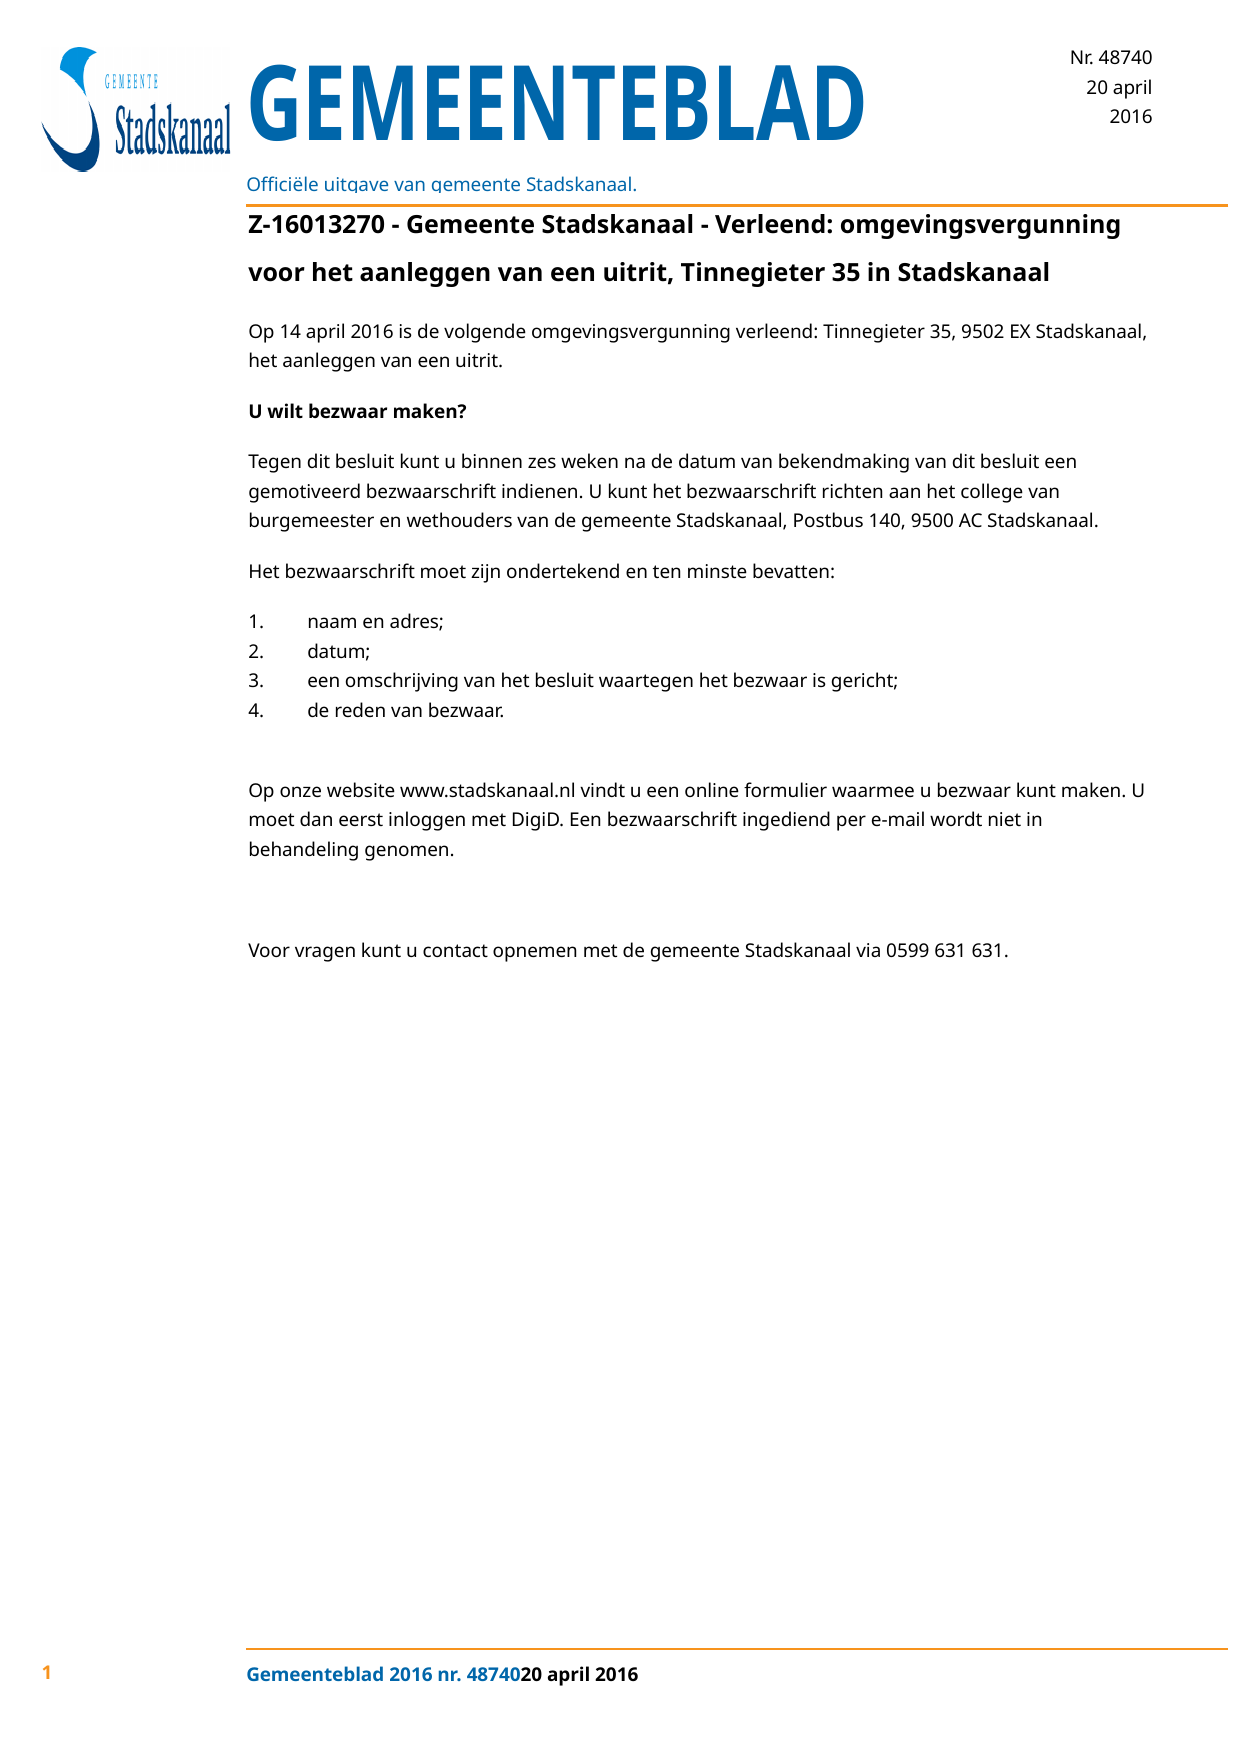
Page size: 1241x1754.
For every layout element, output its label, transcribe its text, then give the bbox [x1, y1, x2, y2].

text U wilt bezwaar maken? [248, 398, 1152, 424]
list de reden van bezwaar. [248, 697, 1152, 723]
list een omschrijving van het besluit waartegen het bezwaar is gericht; [248, 667, 1152, 693]
text Voor vragen kunt u contact opnemen met de gemeente Stadskanaal via 0599 631 631. [248, 937, 1152, 963]
text Het bezwaarschrift moet zijn ondertekend en ten minste bevatten: [248, 558, 1152, 584]
list naam en adres; [248, 608, 1152, 634]
text Z-16013270 - Gemeente Stadskanaal - Verleend: omgevingsvergunning voor het aanleggen van een uitrit, Tinnegieter 35 in Stadskanaal [248, 207, 1152, 288]
text Op 14 april 2016 is de volgende omgevingsvergunning verleend: Tinnegieter 35, 9502 EX Stadskanaal, het aanleggen van een uitrit. [248, 318, 1152, 373]
text Tegen dit besluit kunt u binnen zes weken na de datum van bekendmaking van dit besluit een gemotiveerd bezwaarschrift indienen. U kunt het bezwaarschrift richten aan het college van burgemeester en wethouders van de gemeente Stadskanaal, Postbus 140, 9500 AC Stadskanaal. [248, 448, 1152, 533]
list datum; [248, 638, 1152, 664]
text Op onze website www.stadskanaal.nl vindt u een online formulier waarmee u bezwaar kunt maken. U moet dan eerst inloggen met DigiD. Een bezwaarschrift ingediend per e-mail wordt niet in behandeling genomen. [248, 777, 1152, 862]
picture [41, 47, 231, 172]
